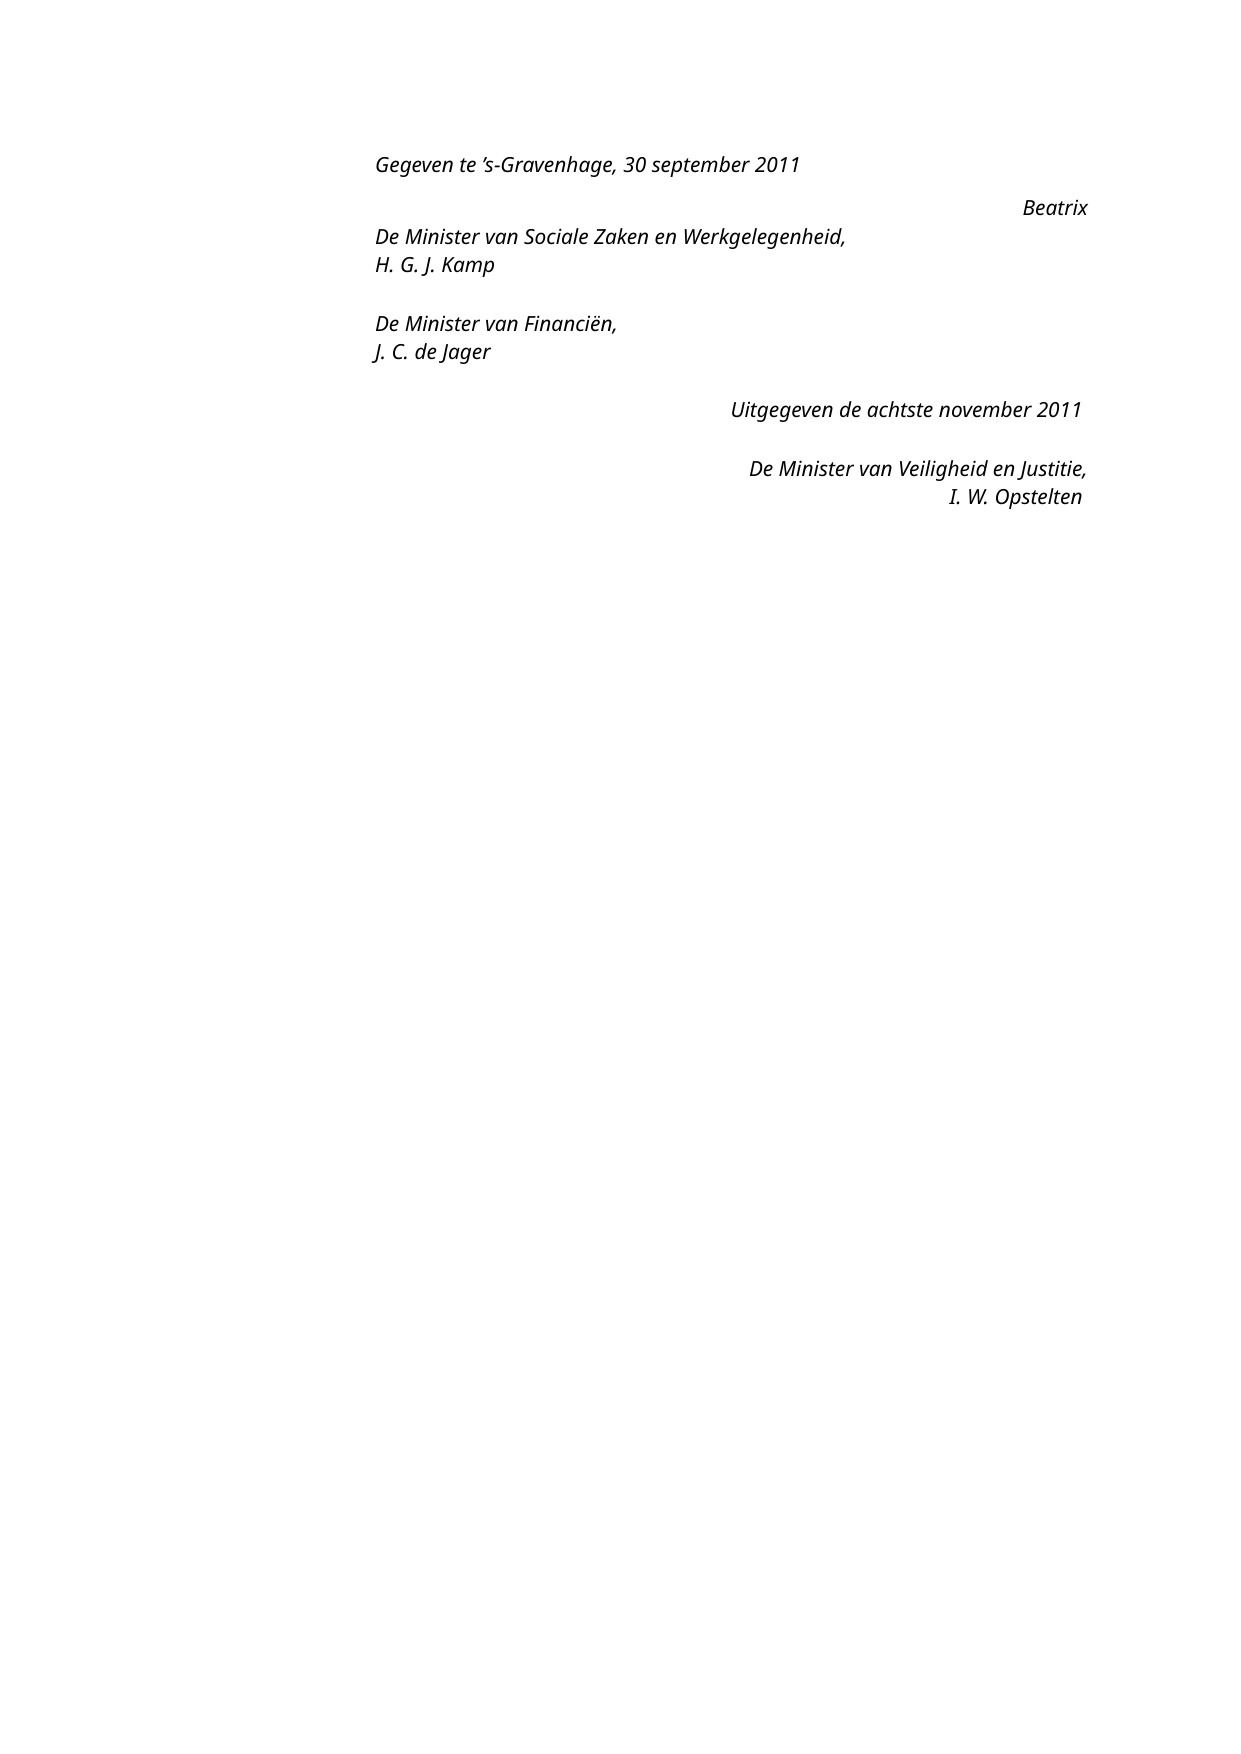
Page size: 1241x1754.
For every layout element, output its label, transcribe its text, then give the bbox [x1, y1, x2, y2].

text Uitgegeven de achtste november 2011 [375, 396, 1090, 424]
text H. G. J. Kamp [375, 250, 1090, 279]
text J. C. de Jager [375, 337, 1090, 366]
text De Minister van Veiligheid en Justitie, [375, 454, 1090, 482]
text I. W. Opstelten [375, 482, 1090, 511]
text De Minister van Sociale Zaken en Werkgelegenheid, [375, 222, 1090, 250]
text Gegeven te ’s-Gravenhage, 30 september 2011 [375, 150, 1090, 178]
text De Minister van Financiën, [375, 309, 1090, 337]
text Beatrix [375, 193, 1090, 222]
